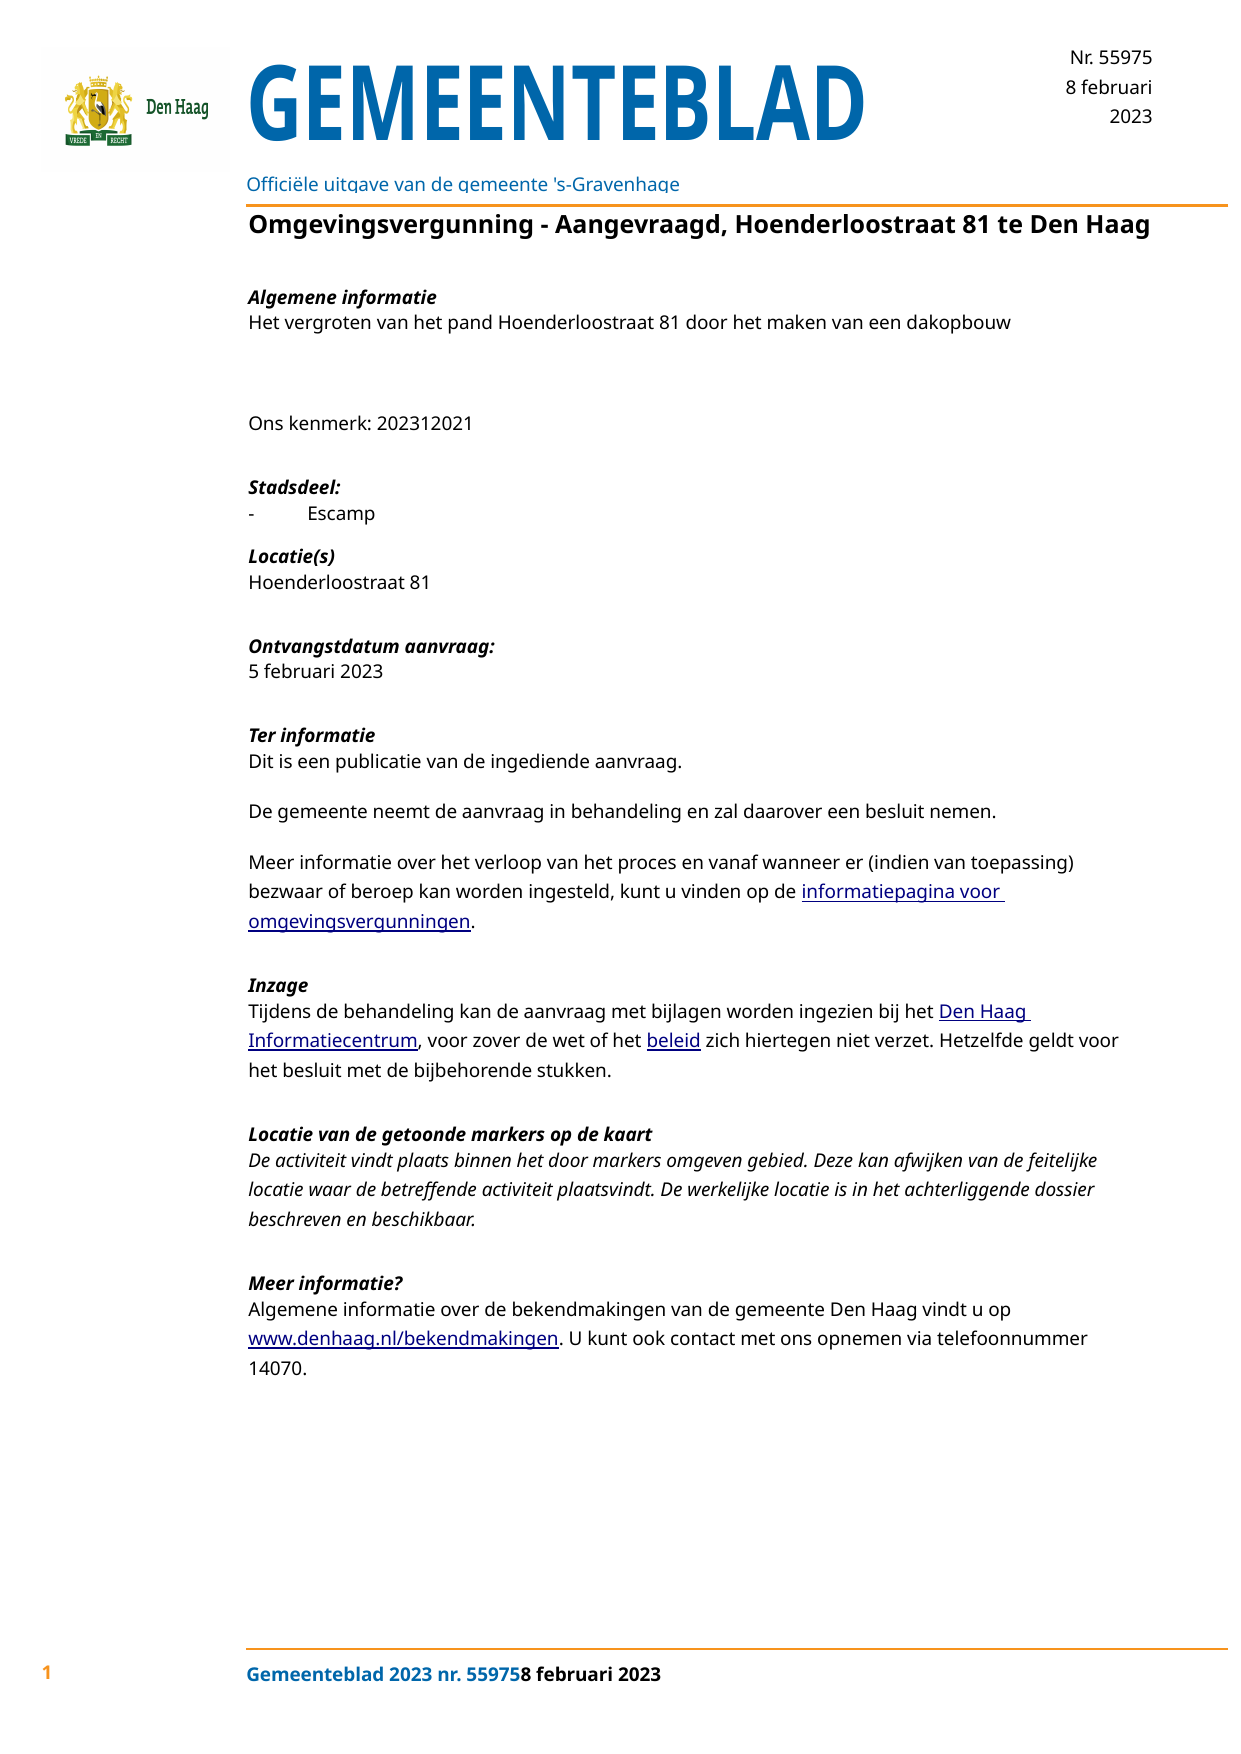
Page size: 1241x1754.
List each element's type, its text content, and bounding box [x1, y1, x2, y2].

picture [41, 47, 231, 172]
text Hoenderloostraat 81 [248, 569, 1152, 595]
text 5 februari 2023 [248, 659, 1152, 684]
text Locatie(s) [248, 543, 1152, 569]
text Het vergroten van het pand Hoenderloostraat 81 door het maken van een dakopbouw [248, 309, 1152, 335]
text Ons kenmerk: 202312021 [248, 410, 1152, 436]
text Inzage [248, 972, 1152, 998]
text Omgevingsvergunning - Aangevraagd, Hoenderloostraat 81 te Den Haag [248, 207, 1152, 241]
text Tijdens de behandeling kan de aanvraag met bijlagen worden ingezien bij het Den Haag Informatiecentrum, voor zover de wet of het beleid zich hiertegen niet verzet. Hetzelfde geldt voor het besluit met de bijbehorende stukken. [248, 998, 1152, 1083]
text Algemene informatie over de bekendmakingen van de gemeente Den Haag vindt u op www.denhaag.nl/bekendmakingen. U kunt ook contact met ons opnemen via telefoonnummer 14070. [248, 1296, 1152, 1381]
text Stadsdeel: [248, 474, 1152, 500]
list Escamp [248, 500, 1152, 526]
text De gemeente neemt de aanvraag in behandeling en zal daarover een besluit nemen. [248, 799, 1152, 824]
text Algemene informatie [248, 284, 1152, 309]
text Locatie van de getoonde markers op de kaart [248, 1121, 1152, 1147]
text De activiteit vindt plaats binnen het door markers omgeven gebied. Deze kan afwijken van de feitelijke locatie waar de betreffende activiteit plaatsvindt. De werkelijke locatie is in het achterliggende dossier beschreven en beschikbaar. [248, 1147, 1152, 1232]
text Meer informatie over het verloop van het proces en vanaf wanneer er (indien van toepassing) bezwaar of beroep kan worden ingesteld, kunt u vinden op de informatiepagina voor omgevingsvergunningen. [248, 849, 1152, 934]
text Ontvangstdatum aanvraag: [248, 633, 1152, 659]
text Ter informatie [248, 723, 1152, 748]
text Meer informatie? [248, 1270, 1152, 1296]
text Dit is een publicatie van de ingediende aanvraag. [248, 748, 1152, 774]
